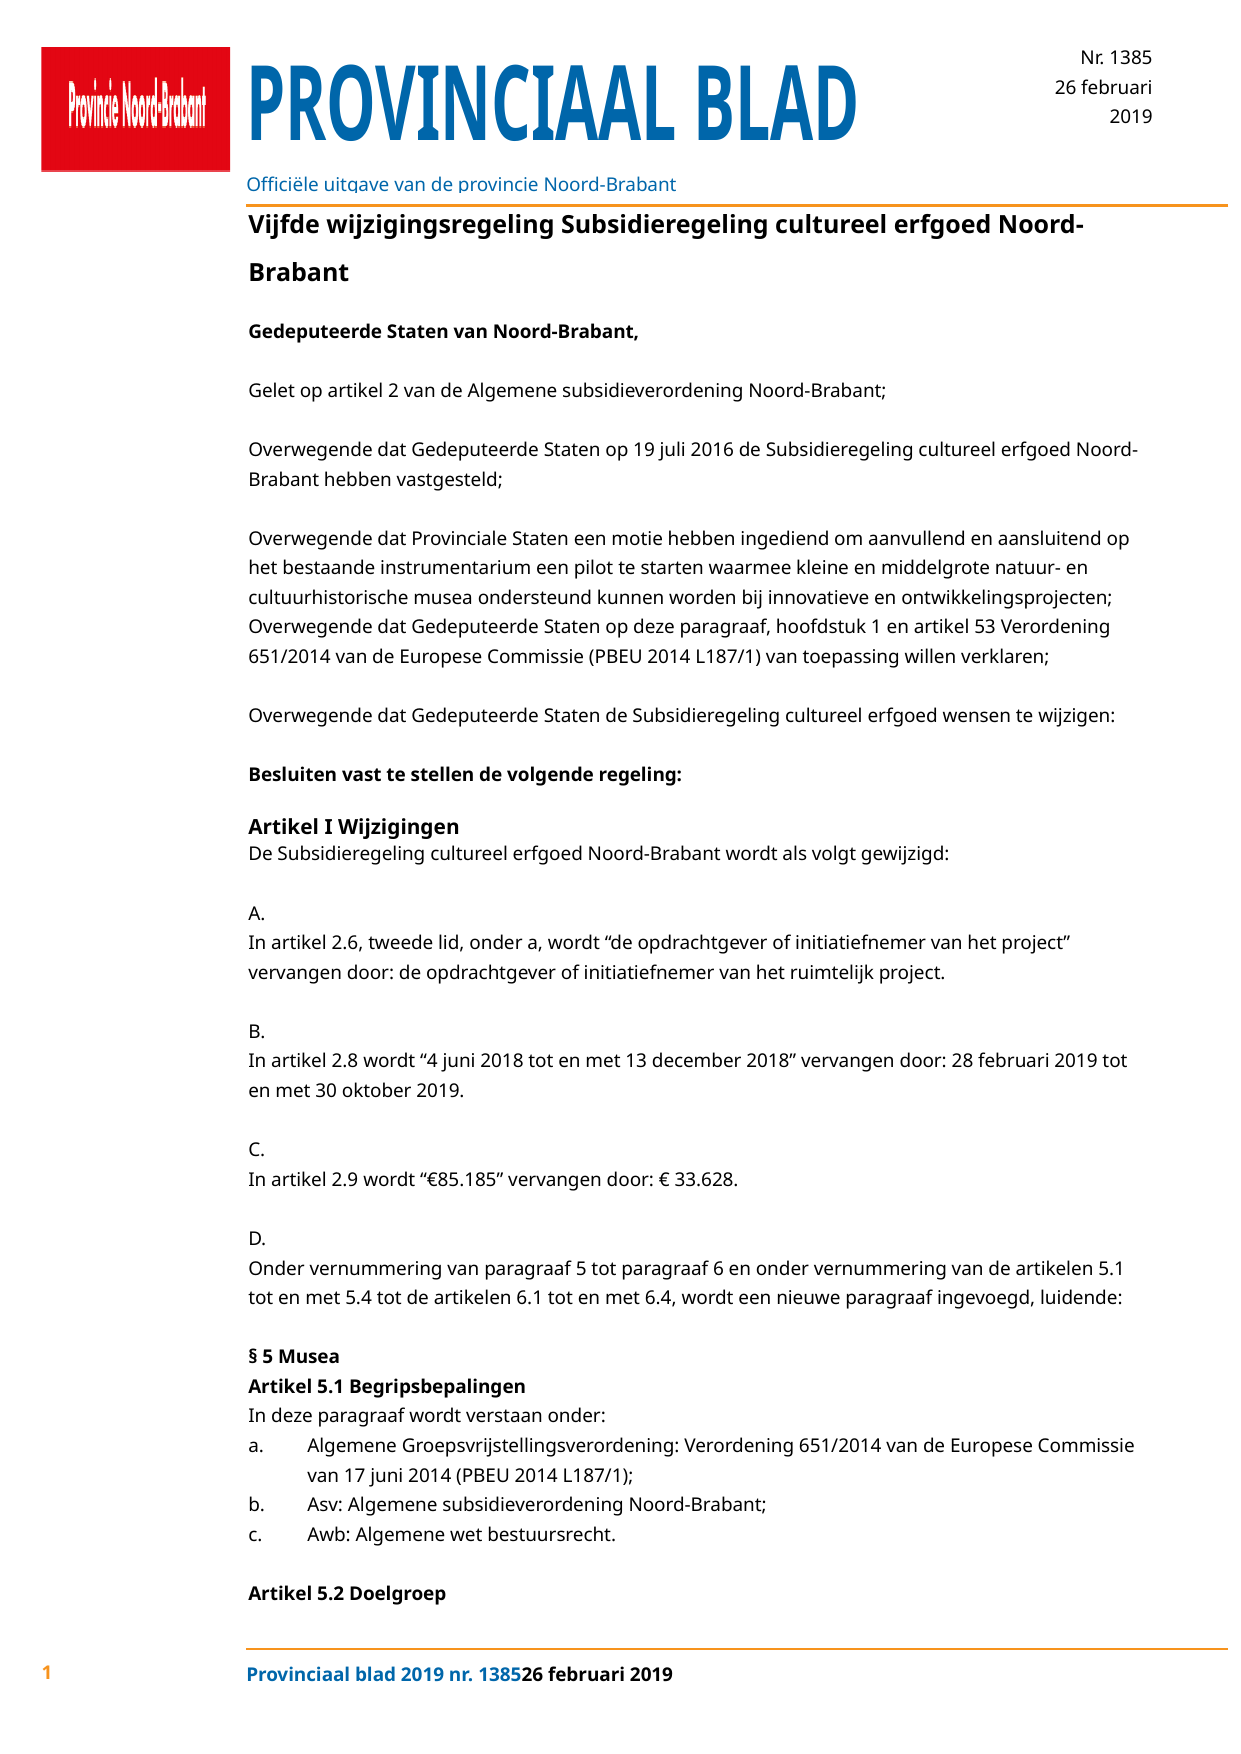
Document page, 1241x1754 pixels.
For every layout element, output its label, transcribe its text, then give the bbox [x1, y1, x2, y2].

text Overwegende dat Gedeputeerde Staten op 19 juli 2016 de Subsidieregeling cultureel erfgoed Noord-Brabant hebben vastgesteld; [248, 436, 1152, 492]
text § 5 Musea [248, 1343, 1152, 1369]
text De Subsidieregeling cultureel erfgoed Noord-Brabant wordt als volgt gewijzigd: [248, 841, 1152, 866]
text Artikel 5.1 Begripsbepalingen [248, 1373, 1152, 1399]
text C. [248, 1136, 1152, 1162]
text In artikel 2.6, tweede lid, onder a, wordt “de opdrachtgever of initiatiefnemer van het project” vervangen door: de opdrachtgever of initiatiefnemer van het ruimtelijk project. [248, 929, 1152, 984]
text A. [248, 900, 1152, 925]
text In deze paragraaf wordt verstaan onder: [248, 1403, 1152, 1428]
list Asv: Algemene subsidieverordening Noord-Brabant; [248, 1491, 1152, 1517]
picture [41, 47, 231, 172]
text In artikel 2.8 wordt “4 juni 2018 tot en met 13 december 2018” vervangen door: 28 februari 2019 tot en met 30 oktober 2019. [248, 1048, 1152, 1103]
text Overwegende dat Gedeputeerde Staten de Subsidieregeling cultureel erfgoed wensen te wijzigen: [248, 702, 1152, 728]
text Artikel I Wijzigingen [248, 812, 1152, 841]
list Algemene Groepsvrijstellingsverordening: Verordening 651/2014 van de Europese Commissie van 17 juni 2014 (PBEU 2014 L187/1); [248, 1432, 1152, 1487]
text Overwegende dat Gedeputeerde Staten op deze paragraaf, hoofdstuk 1 en artikel 53 Verordening 651/2014 van de Europese Commissie (PBEU 2014 L187/1) van toepassing willen verklaren; [248, 614, 1152, 669]
text Overwegende dat Provinciale Staten een motie hebben ingediend om aanvullend en aansluitend op het bestaande instrumentarium een pilot te starten waarmee kleine en middelgrote natuur- en cultuurhistorische musea ondersteund kunnen worden bij innovatieve en ontwikkelingsprojecten; [248, 525, 1152, 610]
text In artikel 2.9 wordt “€85.185” vervangen door: € 33.628. [248, 1166, 1152, 1192]
text Onder vernummering van paragraaf 5 tot paragraaf 6 en onder vernummering van de artikelen 5.1 tot en met 5.4 tot de artikelen 6.1 tot en met 6.4, wordt een nieuwe paragraaf ingevoegd, luidende: [248, 1255, 1152, 1310]
list Awb: Algemene wet bestuursrecht. [248, 1521, 1152, 1547]
text Artikel 5.2 Doelgroep [248, 1580, 1152, 1606]
text Gelet op artikel 2 van de Algemene subsidieverordening Noord-Brabant; [248, 377, 1152, 403]
text Gedeputeerde Staten van Noord-Brabant, [248, 318, 1152, 344]
text B. [248, 1018, 1152, 1044]
text Vijfde wijzigingsregeling Subsidieregeling cultureel erfgoed Noord-Brabant [248, 207, 1152, 288]
text D. [248, 1225, 1152, 1251]
text Besluiten vast te stellen de volgende regeling: [248, 762, 1152, 787]
